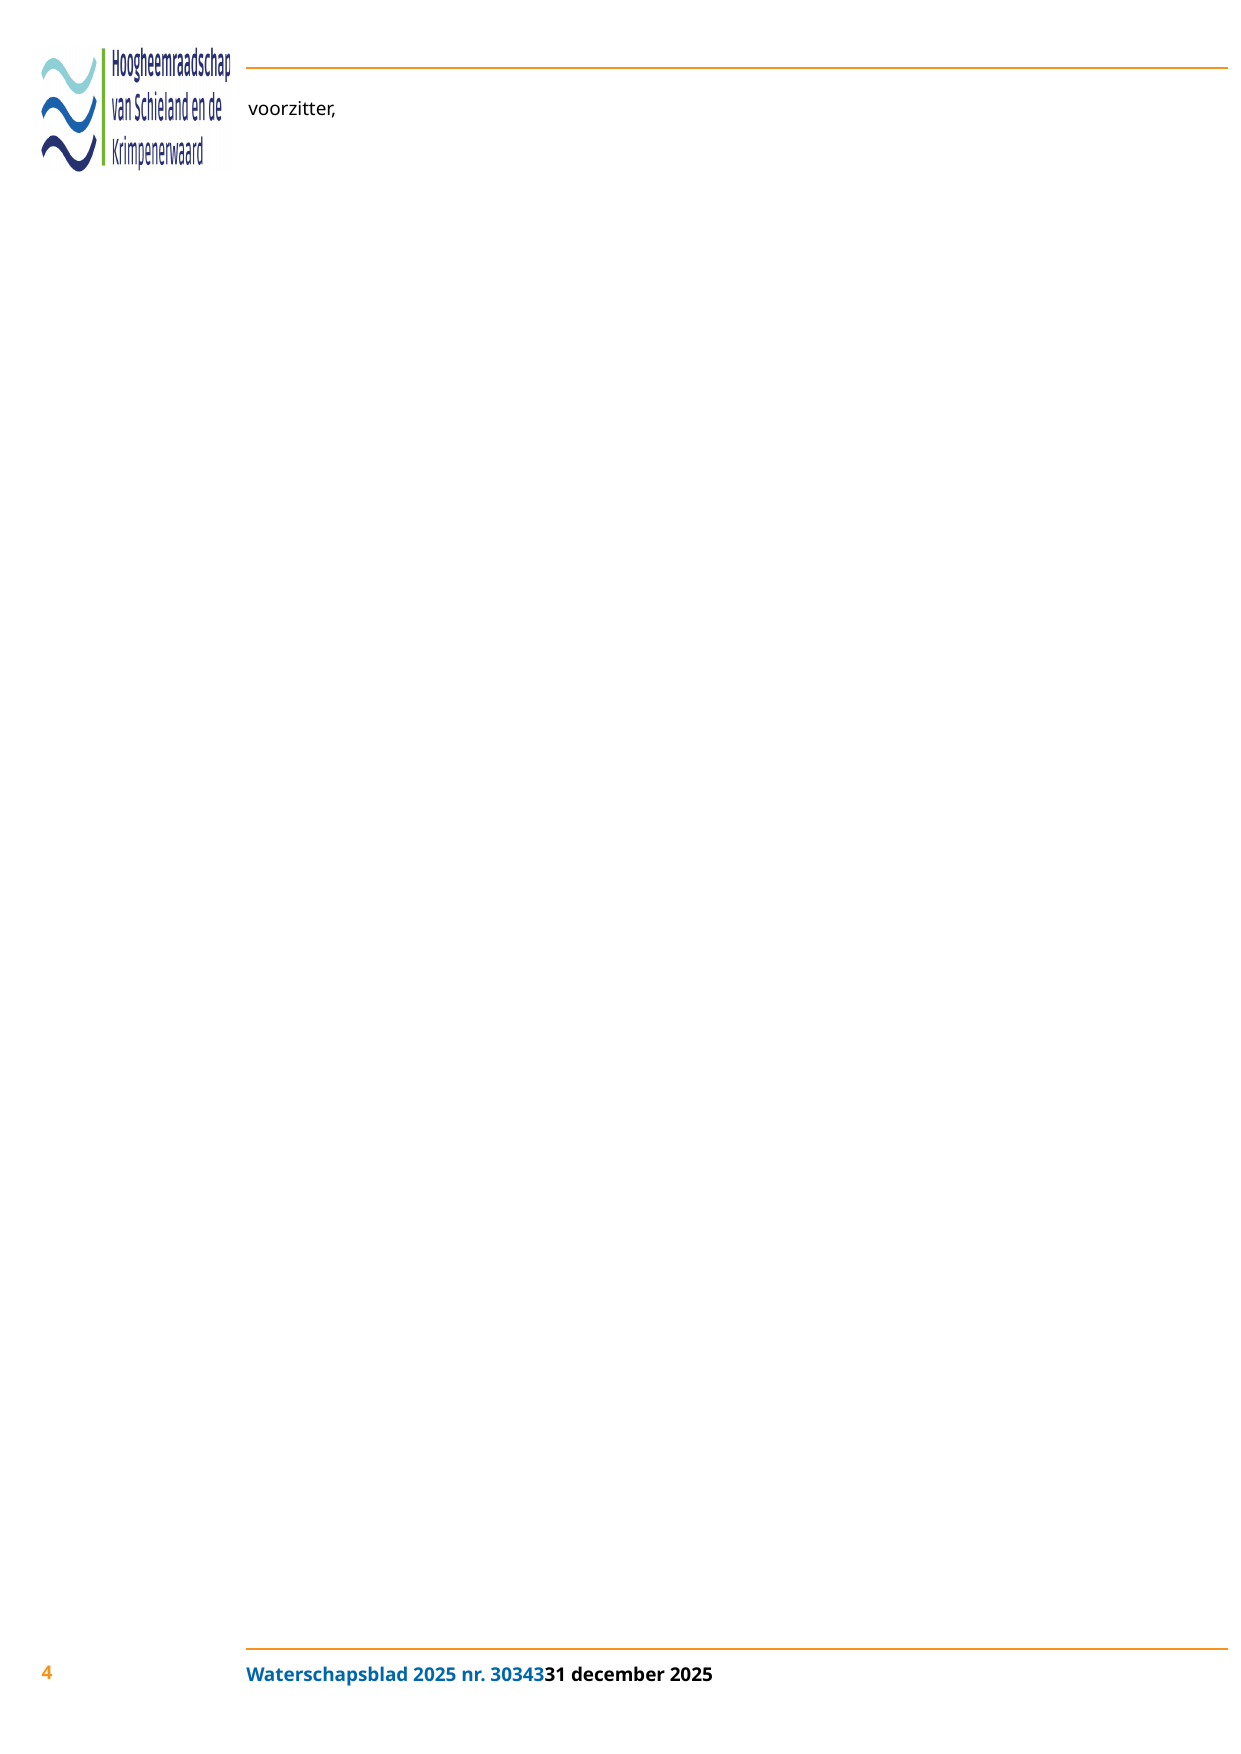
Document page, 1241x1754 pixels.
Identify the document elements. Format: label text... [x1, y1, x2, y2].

picture [41, 47, 231, 172]
text voorzitter, [248, 95, 1152, 121]
